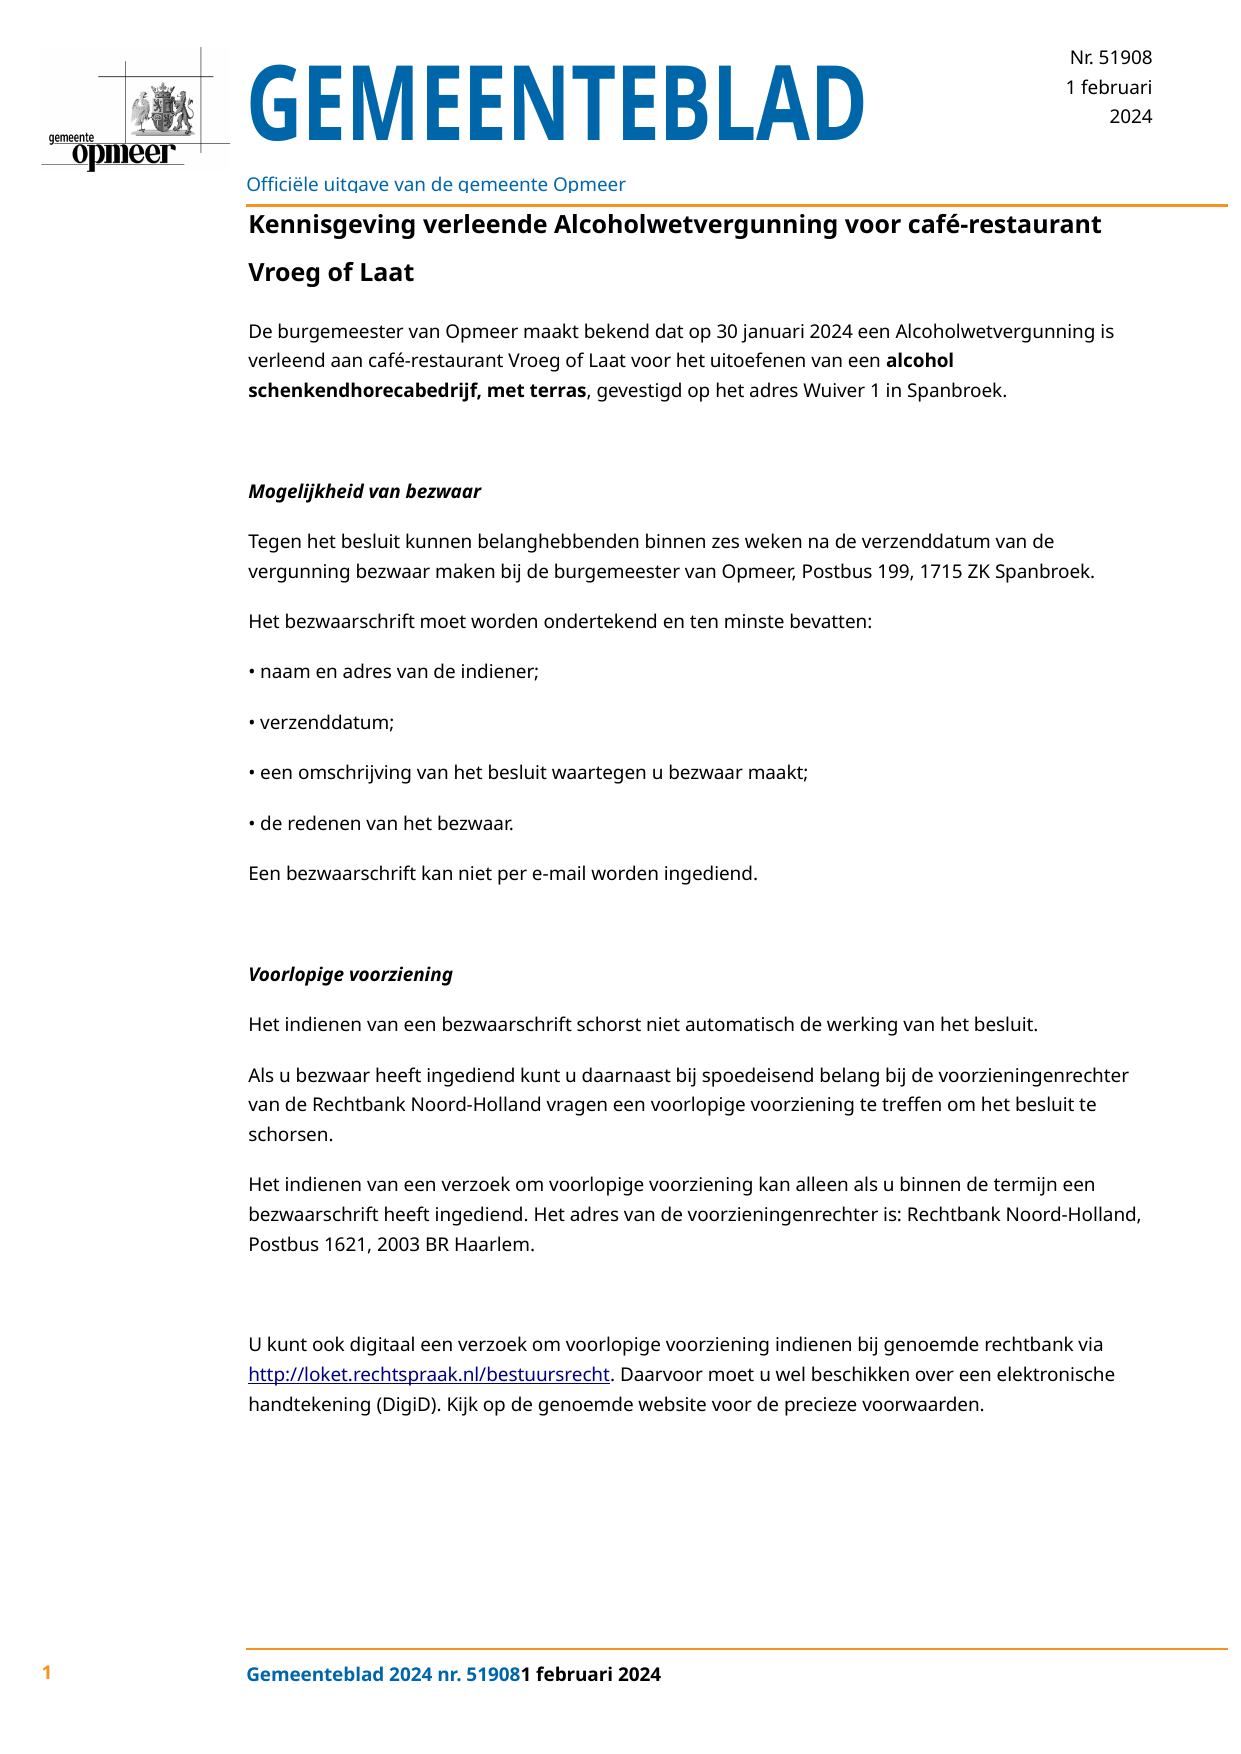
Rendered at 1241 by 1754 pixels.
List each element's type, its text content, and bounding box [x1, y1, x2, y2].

text Tegen het besluit kunnen belanghebbenden binnen zes weken na de verzenddatum van de vergunning bezwaar maken bij de burgemeester van Opmeer, Postbus 199, 1715 ZK Spanbroek. [248, 528, 1152, 584]
text • de redenen van het bezwaar. [248, 810, 1152, 836]
text • een omschrijving van het besluit waartegen u bezwaar maakt; [248, 759, 1152, 785]
text Het indienen van een bezwaarschrift schorst niet automatisch de werking van het besluit. [248, 1012, 1152, 1037]
text Het bezwaarschrift moet worden ondertekend en ten minste bevatten: [248, 608, 1152, 634]
text Mogelijkheid van bezwaar [248, 478, 1152, 504]
text De burgemeester van Opmeer maakt bekend dat op 30 januari 2024 een Alcoholwetvergunning is verleend aan café-restaurant Vroeg of Laat voor het uitoefenen van een alcohol schenkendhorecabedrijf, met terras, gevestigd op het adres Wuiver 1 in Spanbroek. [248, 318, 1152, 403]
text • verzenddatum; [248, 709, 1152, 735]
text Een bezwaarschrift kan niet per e-mail worden ingediend. [248, 860, 1152, 886]
text U kunt ook digitaal een verzoek om voorlopige voorziening indienen bij genoemde rechtbank via http://loket.rechtspraak.nl/bestuursrecht. Daarvoor moet u wel beschikken over een elektronische handtekening (DigiD). Kijk op de genoemde website voor de precieze voorwaarden. [248, 1332, 1152, 1417]
text Als u bezwaar heeft ingediend kunt u daarnaast bij spoedeisend belang bij de voorzieningenrechter van de Rechtbank Noord-Holland vragen een voorlopige voorziening te treffen om het besluit te schorsen. [248, 1062, 1152, 1147]
text • naam en adres van de indiener; [248, 659, 1152, 684]
text Kennisgeving verleende Alcoholwetvergunning voor café-restaurant Vroeg of Laat [248, 207, 1152, 288]
text Voorlopige voorziening [248, 961, 1152, 987]
text Het indienen van een verzoek om voorlopige voorziening kan alleen als u binnen de termijn een bezwaarschrift heeft ingediend. Het adres van de voorzieningenrechter is: Rechtbank Noord-Holland, Postbus 1621, 2003 BR Haarlem. [248, 1172, 1152, 1257]
picture [41, 47, 231, 172]
